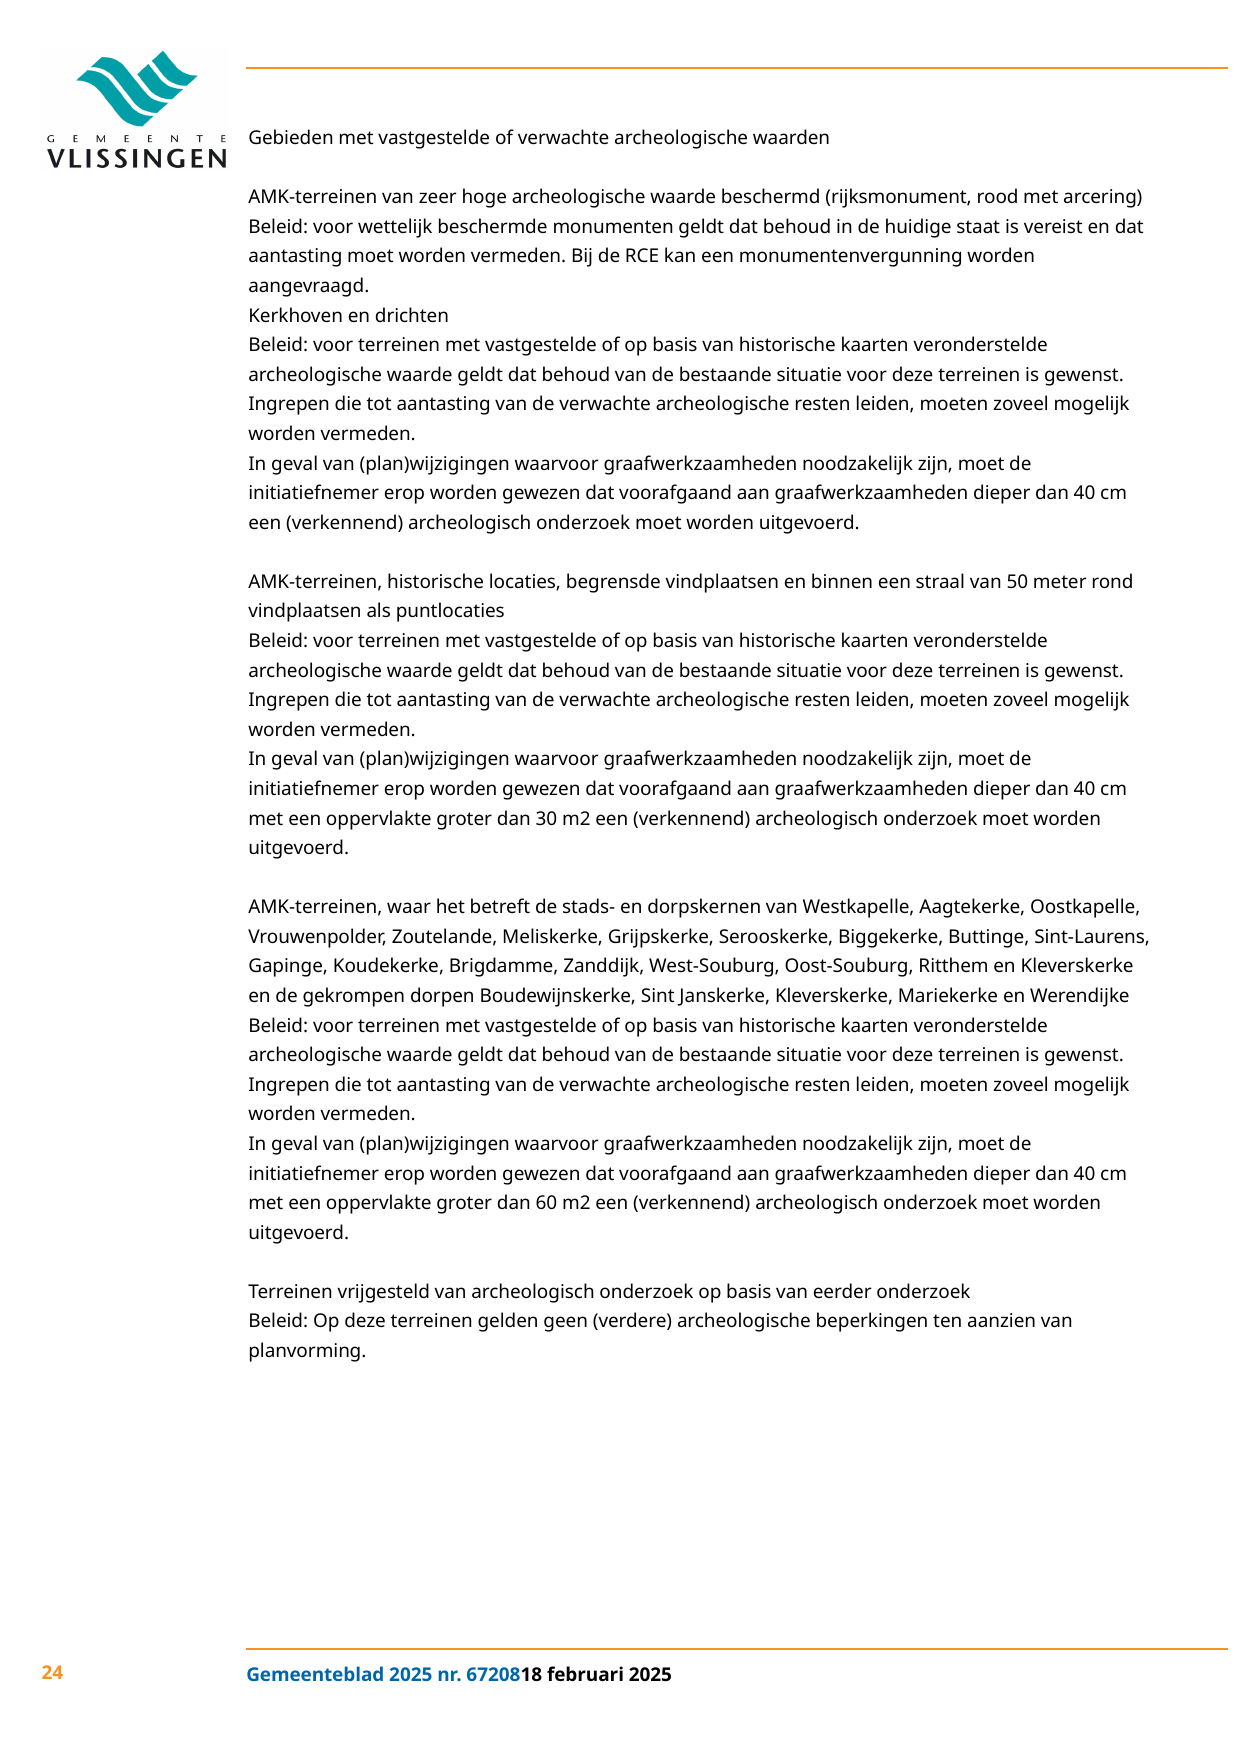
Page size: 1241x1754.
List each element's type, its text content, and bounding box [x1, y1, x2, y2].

text Terreinen vrijgesteld van archeologisch onderzoek op basis van eerder onderzoek [248, 1278, 1152, 1304]
text Beleid: voor terreinen met vastgestelde of op basis van historische kaarten veronderstelde archeologische waarde geldt dat behoud van de bestaande situatie voor deze terreinen is gewenst. Ingrepen die tot aantasting van de verwachte archeologische resten leiden, moeten zoveel mogelijk worden vermeden. [248, 1012, 1152, 1126]
text Kerkhoven en drichten [248, 302, 1152, 328]
text Beleid: Op deze terreinen gelden geen (verdere) archeologische beperkingen ten aanzien van planvorming. [248, 1308, 1152, 1363]
text In geval van (plan)wijzigingen waarvoor graafwerkzaamheden noodzakelijk zijn, moet de initiatiefnemer erop worden gewezen dat voorafgaand aan graafwerkzaamheden dieper dan 40 cm een (verkennend) archeologisch onderzoek moet worden uitgevoerd. [248, 450, 1152, 535]
text Beleid: voor wettelijk beschermde monumenten geldt dat behoud in de huidige staat is vereist en dat aantasting moet worden vermeden. Bij de RCE kan een monumentenvergunning worden aangevraagd. [248, 213, 1152, 298]
text In geval van (plan)wijzigingen waarvoor graafwerkzaamheden noodzakelijk zijn, moet de initiatiefnemer erop worden gewezen dat voorafgaand aan graafwerkzaamheden dieper dan 40 cm met een oppervlakte groter dan 30 m2 een (verkennend) archeologisch onderzoek moet worden uitgevoerd. [248, 746, 1152, 860]
text Gebieden met vastgestelde of verwachte archeologische waarden [248, 124, 1152, 150]
text Beleid: voor terreinen met vastgestelde of op basis van historische kaarten veronderstelde archeologische waarde geldt dat behoud van de bestaande situatie voor deze terreinen is gewenst. Ingrepen die tot aantasting van de verwachte archeologische resten leiden, moeten zoveel mogelijk worden vermeden. [248, 331, 1152, 446]
text AMK-terreinen van zeer hoge archeologische waarde beschermd (rijksmonument, rood met arcering) [248, 183, 1152, 209]
text In geval van (plan)wijzigingen waarvoor graafwerkzaamheden noodzakelijk zijn, moet de initiatiefnemer erop worden gewezen dat voorafgaand aan graafwerkzaamheden dieper dan 40 cm met een oppervlakte groter dan 60 m2 een (verkennend) archeologisch onderzoek moet worden uitgevoerd. [248, 1130, 1152, 1245]
text AMK-terreinen, waar het betreft de stads- en dorpskernen van Westkapelle, Aagtekerke, Oostkapelle, Vrouwenpolder, Zoutelande, Meliskerke, Grijpskerke, Serooskerke, Biggekerke, Buttinge, Sint-Laurens, Gapinge, Koudekerke, Brigdamme, Zanddijk, West-Souburg, Oost-Souburg, Ritthem en Kleverskerke en de gekrompen dorpen Boudewijnskerke, Sint Janskerke, Kleverskerke, Mariekerke en Werendijke [248, 893, 1152, 1008]
picture [41, 47, 231, 172]
text AMK-terreinen, historische locaties, begrensde vindplaatsen en binnen een straal van 50 meter rond vindplaatsen als puntlocaties [248, 568, 1152, 623]
text Beleid: voor terreinen met vastgestelde of op basis van historische kaarten veronderstelde archeologische waarde geldt dat behoud van de bestaande situatie voor deze terreinen is gewenst. Ingrepen die tot aantasting van de verwachte archeologische resten leiden, moeten zoveel mogelijk worden vermeden. [248, 627, 1152, 742]
